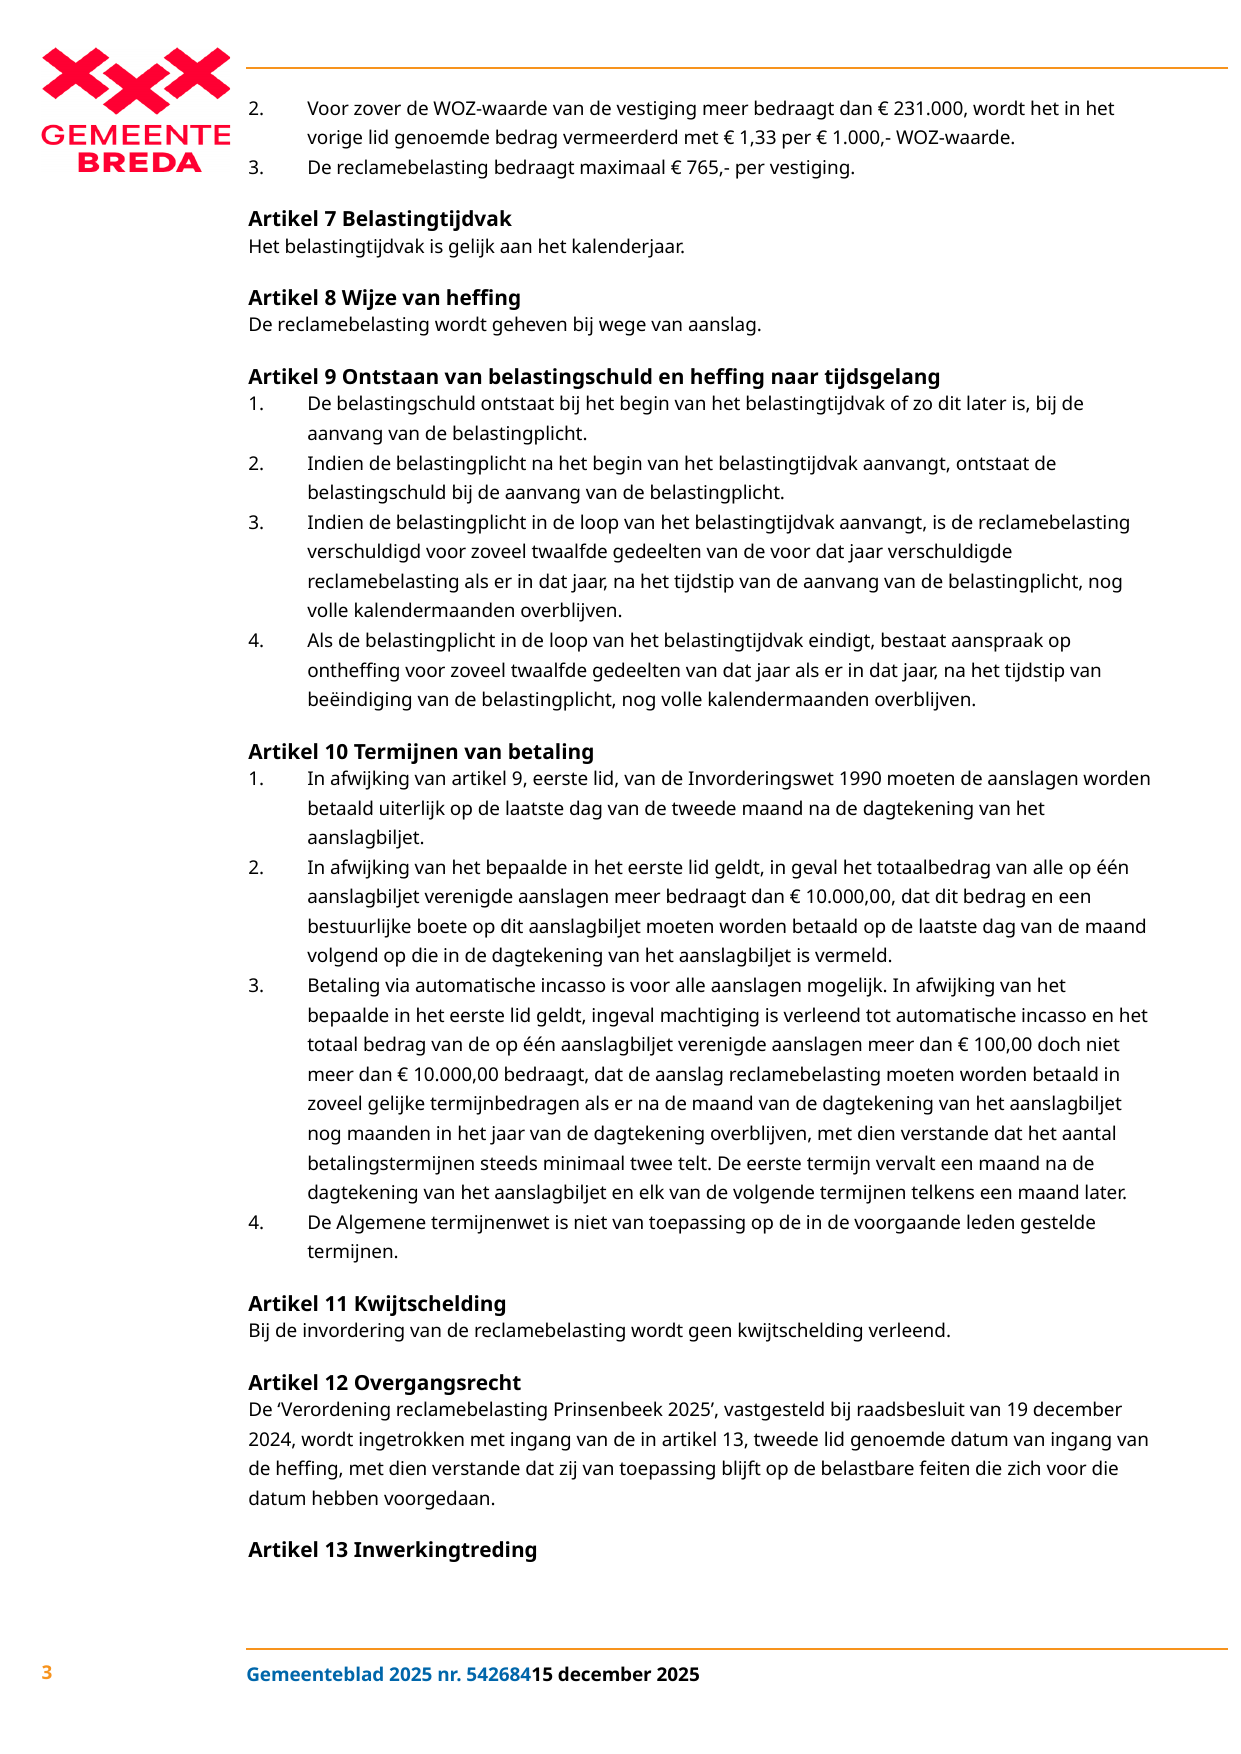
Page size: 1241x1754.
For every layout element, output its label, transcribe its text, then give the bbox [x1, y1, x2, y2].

text Artikel 13 Inwerkingtreding [248, 1535, 1152, 1564]
list De reclamebelasting bedraagt maximaal € 765,- per vestiging. [248, 154, 1152, 180]
list Betaling via automatische incasso is voor alle aanslagen mogelijk. In afwijking van het bepaalde in het eerste lid geldt, ingeval machtiging is verleend tot automatische incasso en het totaal bedrag van de op één aanslagbiljet verenigde aanslagen meer dan € 100,00 doch niet meer dan € 10.000,00 bedraagt, dat de aanslag reclamebelasting moeten worden betaald in zoveel gelijke termijnbedragen als er na de maand van de dagtekening van het aanslagbiljet nog maanden in het jaar van de dagtekening overblijven, met dien verstande dat het aantal betalingstermijnen steeds minimaal twee telt. De eerste termijn vervalt een maand na de dagtekening van het aanslagbiljet en elk van de volgende termijnen telkens een maand later. [248, 972, 1152, 1205]
text Artikel 9 Ontstaan van belastingschuld en heffing naar tijdsgelang [248, 362, 1152, 391]
picture [41, 47, 231, 172]
list De belastingschuld ontstaat bij het begin van het belastingtijdvak of zo dit later is, bij de aanvang van de belastingplicht. [248, 391, 1152, 446]
text Artikel 7 Belastingtijdvak [248, 204, 1152, 233]
text Het belastingtijdvak is gelijk aan het kalenderjaar. [248, 233, 1152, 258]
text De ‘Verordening reclamebelasting Prinsenbeek 2025’, vastgesteld bij raadsbesluit van 19 december 2024, wordt ingetrokken met ingang van de in artikel 13, tweede lid genoemde datum van ingang van de heffing, met dien verstande dat zij van toepassing blijft op de belastbare feiten die zich voor die datum hebben voorgedaan. [248, 1396, 1152, 1511]
list Voor zover de WOZ-waarde van de vestiging meer bedraagt dan € 231.000, wordt het in het vorige lid genoemde bedrag vermeerderd met € 1,33 per € 1.000,- WOZ-waarde. [248, 95, 1152, 150]
list Indien de belastingplicht na het begin van het belastingtijdvak aanvangt, ontstaat de belastingschuld bij de aanvang van de belastingplicht. [248, 450, 1152, 505]
text Artikel 11 Kwijtschelding [248, 1289, 1152, 1317]
text Artikel 12 Overgangsrecht [248, 1368, 1152, 1396]
text Bij de invordering van de reclamebelasting wordt geen kwijtschelding verleend. [248, 1317, 1152, 1343]
list In afwijking van het bepaalde in het eerste lid geldt, in geval het totaalbedrag van alle op één aanslagbiljet verenigde aanslagen meer bedraagt dan € 10.000,00, dat dit bedrag en een bestuurlijke boete op dit aanslagbiljet moeten worden betaald op de laatste dag van de maand volgend op die in de dagtekening van het aanslagbiljet is vermeld. [248, 854, 1152, 968]
list De Algemene termijnenwet is niet van toepassing op de in de voorgaande leden gestelde termijnen. [248, 1209, 1152, 1264]
text Artikel 8 Wijze van heffing [248, 283, 1152, 312]
text De reclamebelasting wordt geheven bij wege van aanslag. [248, 312, 1152, 337]
text Artikel 10 Termijnen van betaling [248, 737, 1152, 765]
list In afwijking van artikel 9, eerste lid, van de Invorderingswet 1990 moeten de aanslagen worden betaald uiterlijk op de laatste dag van de tweede maand na de dagtekening van het aanslagbiljet. [248, 765, 1152, 850]
list Als de belastingplicht in de loop van het belastingtijdvak eindigt, bestaat aanspraak op ontheffing voor zoveel twaalfde gedeelten van dat jaar als er in dat jaar, na het tijdstip van beëindiging van de belastingplicht, nog volle kalendermaanden overblijven. [248, 627, 1152, 712]
list Indien de belastingplicht in de loop van het belastingtijdvak aanvangt, is de reclamebelasting verschuldigd voor zoveel twaalfde gedeelten van de voor dat jaar verschuldigde reclamebelasting als er in dat jaar, na het tijdstip van de aanvang van de belastingplicht, nog volle kalendermaanden overblijven. [248, 509, 1152, 623]
